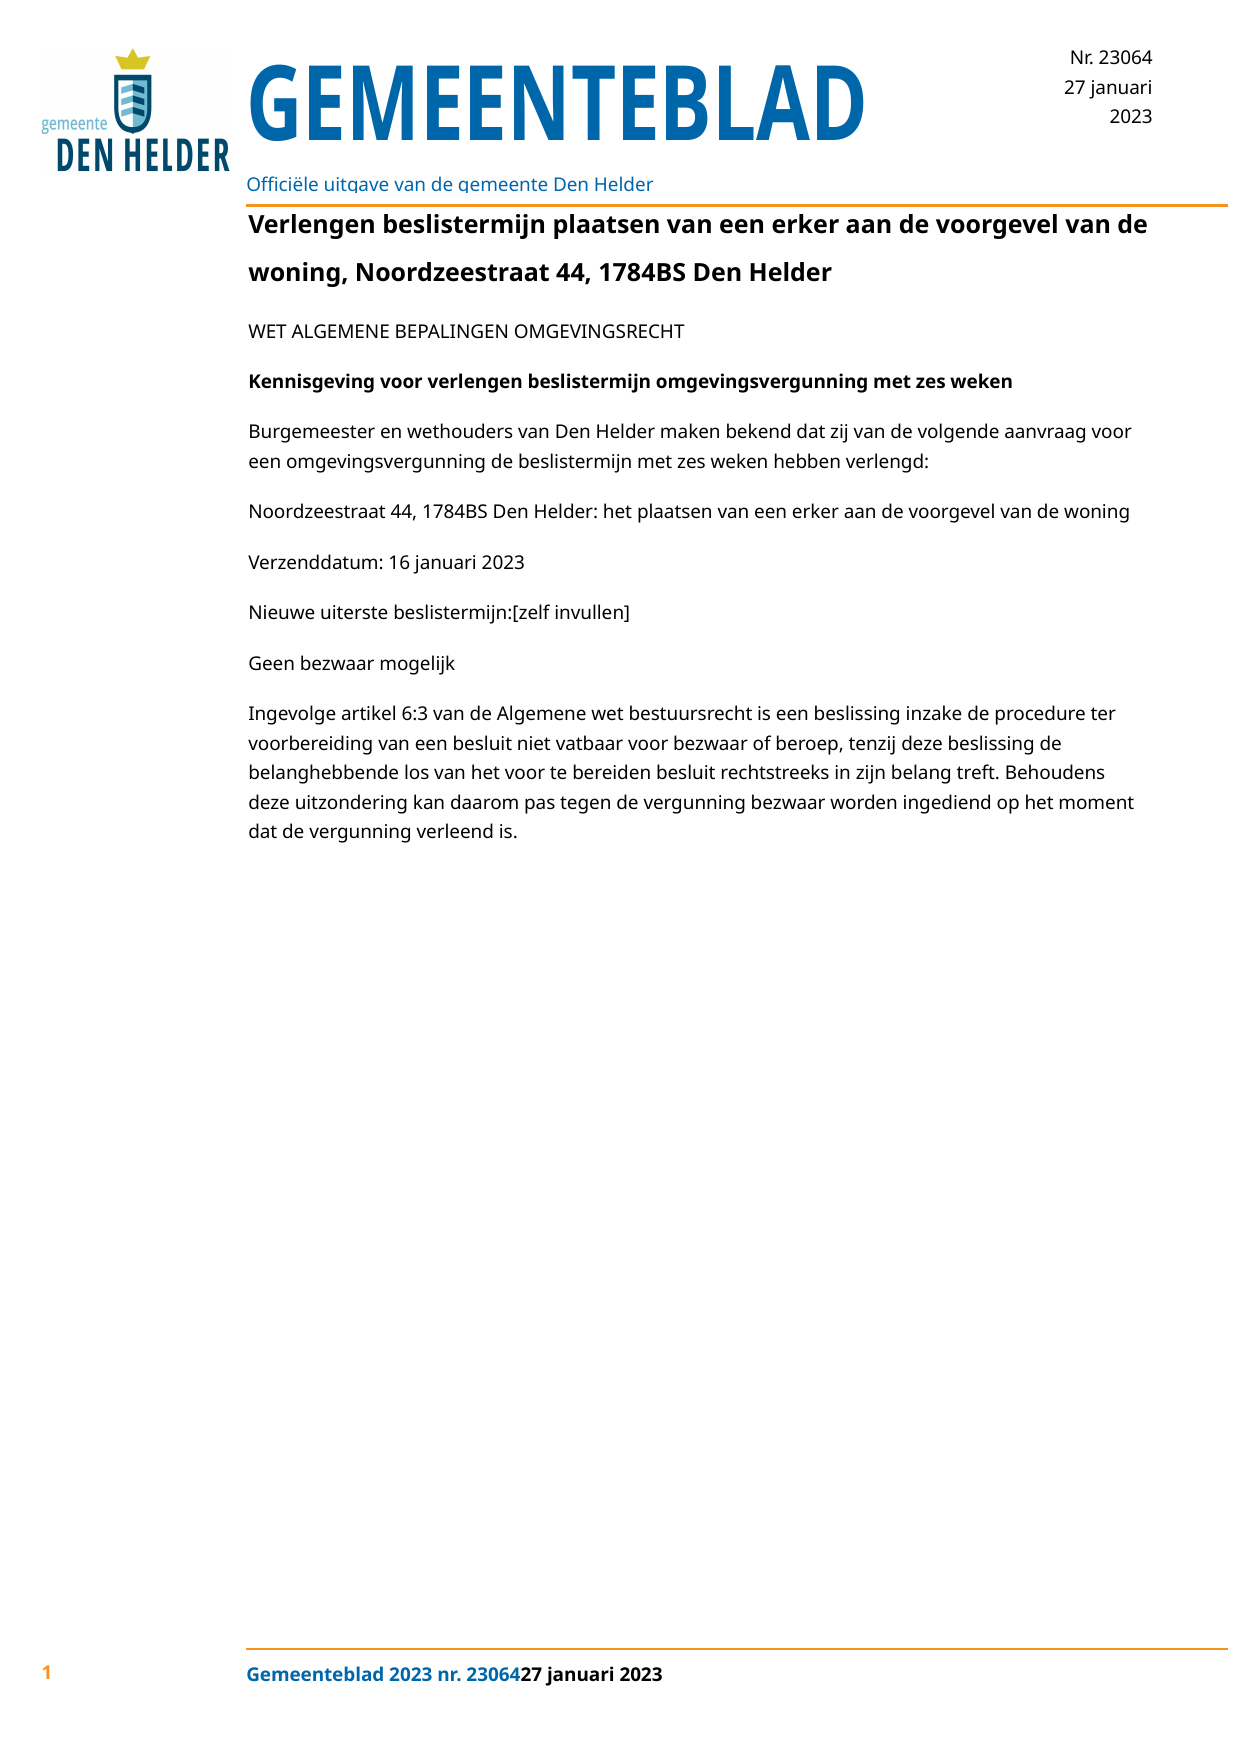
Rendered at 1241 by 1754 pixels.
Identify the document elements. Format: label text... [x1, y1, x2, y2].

text Ingevolge artikel 6:3 van de Algemene wet bestuursrecht is een beslissing inzake de procedure ter voorbereiding van een besluit niet vatbaar voor bezwaar of beroep, tenzij deze beslissing de belanghebbende los van het voor te bereiden besluit rechtstreeks in zijn belang treft. Behoudens deze uitzondering kan daarom pas tegen de vergunning bezwaar worden ingediend op het moment dat de vergunning verleend is. [248, 700, 1152, 844]
picture [130, 157, 135, 172]
picture [100, 154, 106, 172]
text Geen bezwaar mogelijk [248, 650, 1152, 676]
picture [182, 144, 187, 165]
picture [220, 160, 224, 172]
text Burgemeester en wethouders van Den Helder maken bekend dat zij van de volgende aanvraag voor een omgevingsvergunning de beslistermijn met zes weken hebben verlengd: [248, 419, 1152, 474]
text Verlengen beslistermijn plaatsen van een erker aan de voorgevel van de woning, Noordzeestraat 44, 1784BS Den Helder [248, 207, 1152, 288]
text WET ALGEMENE BEPALINGEN OMGEVINGSRECHT [248, 318, 1152, 344]
text Nieuwe uiterste beslistermijn:[zelf invullen] [248, 599, 1152, 625]
picture [63, 144, 68, 165]
text Kennisgeving voor verlengen beslistermijn omgevingsvergunning met zes weken [248, 368, 1152, 394]
text Verzenddatum: 16 januari 2023 [248, 549, 1152, 575]
picture [41, 47, 231, 172]
text Noordzeestraat 44, 1784BS Den Helder: het plaatsen van een erker aan de voorgevel van de woning [248, 499, 1152, 524]
